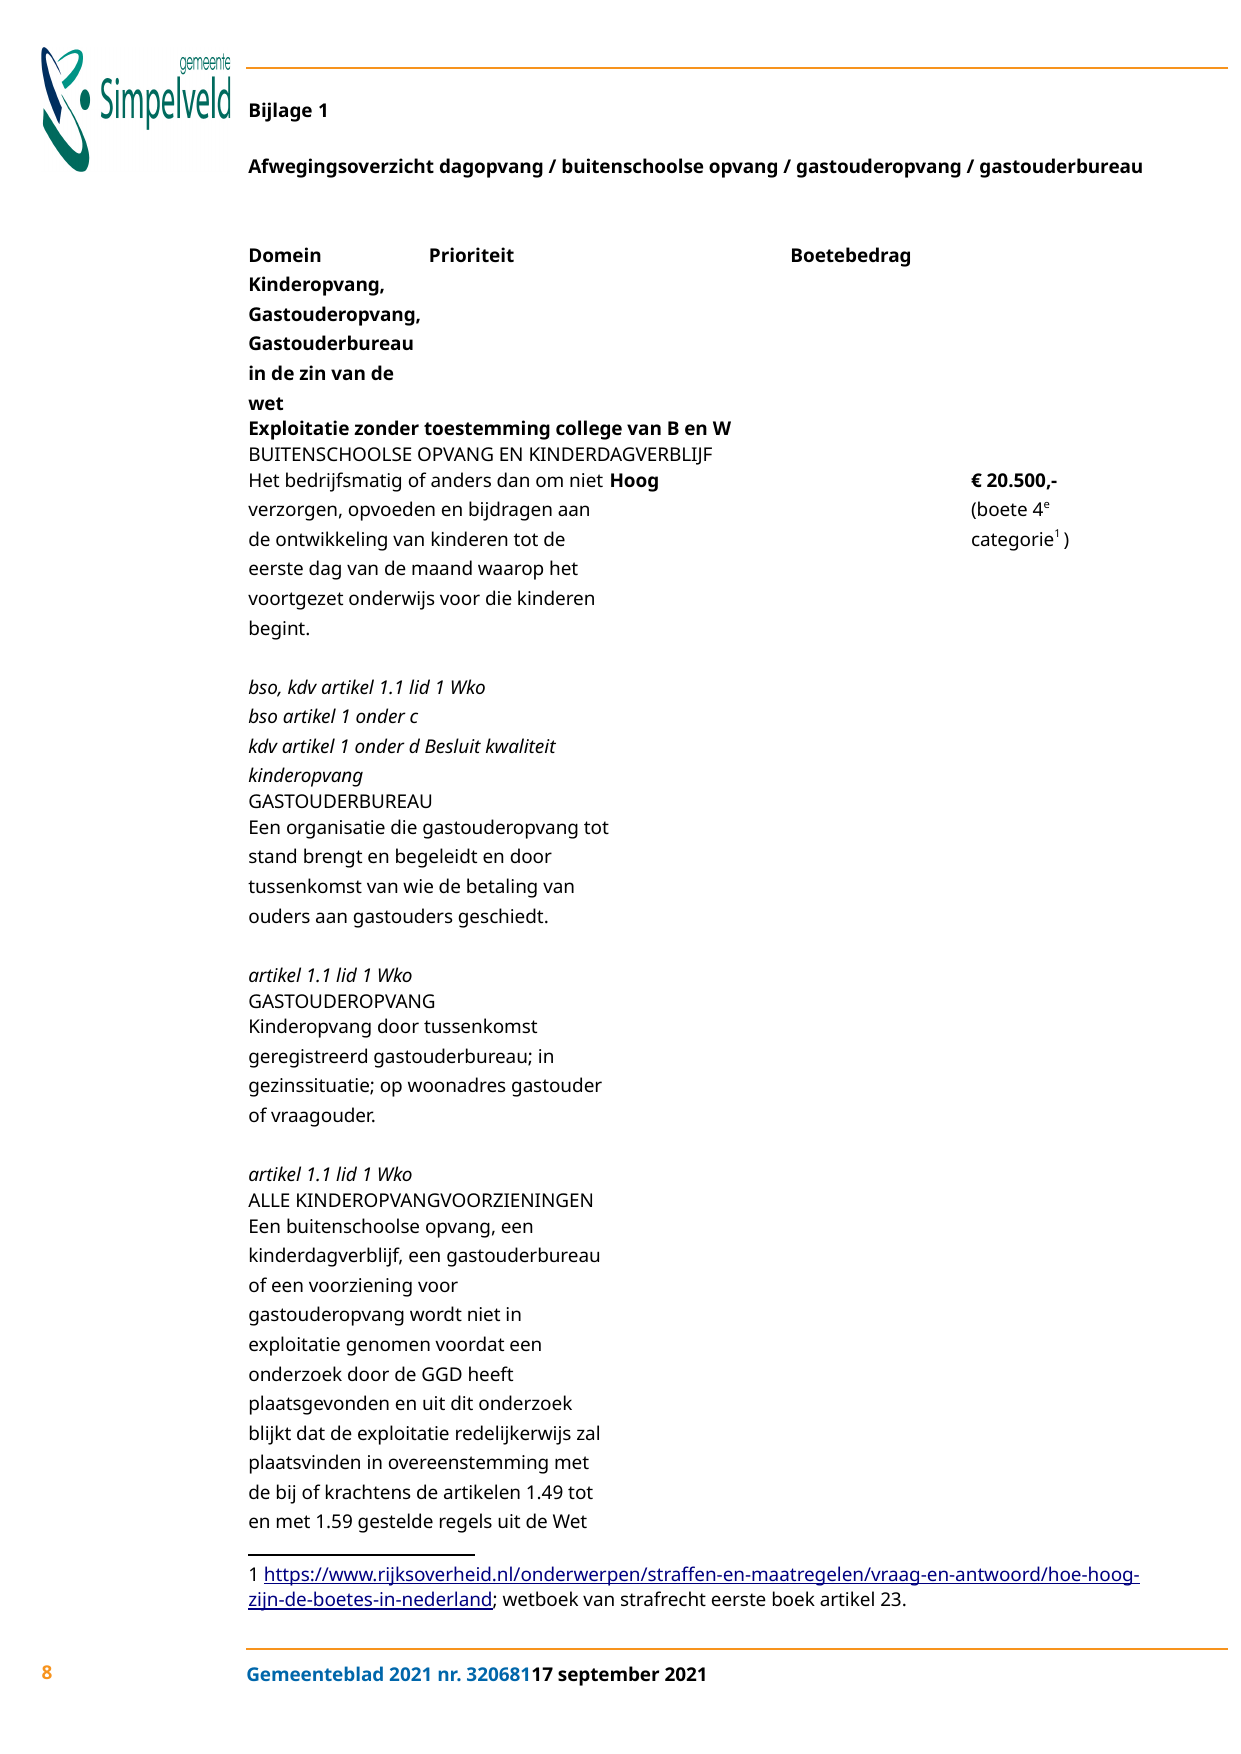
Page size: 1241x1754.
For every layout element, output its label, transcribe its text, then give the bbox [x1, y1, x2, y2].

table_cell ALLE KINDEROPVANGVOORZIENINGEN [248, 1187, 609, 1213]
text Afwegingsoverzicht dagopvang / buitenschoolse opvang / gastouderopvang / gastouderbureau [248, 153, 1152, 179]
table_cell Hoog [609, 467, 971, 1534]
table_cell Kinderopvang door tussenkomst geregistreerd gastouderbureau; in gezinssituatie; op woonadres gastouder of vraagouder. artikel 1.1 lid 1 Wko [248, 1014, 609, 1187]
table_cell Exploitatie zonder toestemming college van B en W [248, 415, 1152, 441]
picture [41, 47, 231, 172]
table_cell BUITENSCHOOLSE OPVANG EN KINDERDAGVERBLIJF [248, 441, 1152, 467]
table_cell Een organisatie die gastouderopvang tot stand brengt en begeleidt en door tussenkomst van wie de betaling van ouders aan gastouders geschiedt. artikel 1.1 lid 1 Wko [248, 814, 609, 988]
table_header Prioriteit [429, 242, 790, 415]
table_cell € 20.500,- (boete 4e categorie) [971, 467, 1152, 1534]
text Bijlage 1 [248, 95, 1152, 123]
table_header Boetebedrag [790, 242, 1152, 415]
table_cell Een buitenschoolse opvang, een kinderdagverblijf, een gastouderbureau of een voorziening voor gastouderopvang wordt niet in exploitatie genomen voordat een onderzoek door de GGD heeft plaatsgevonden en uit dit onderzoek blijkt dat de exploitatie redelijkerwijs zal plaatsvinden in overeenstemming met de bij of krachtens de artikelen 1.49 tot en met 1.59 gestelde regels uit de Wet [248, 1213, 609, 1534]
table_cell GASTOUDERBUREAU [248, 789, 609, 814]
table_header Domein Kinderopvang, Gastouderopvang, Gastouderbureau in de zin van de wet [248, 242, 429, 415]
table_cell GASTOUDEROPVANG [248, 988, 609, 1013]
table_cell Het bedrijfsmatig of anders dan om niet verzorgen, opvoeden en bijdragen aan de ontwikkeling van kinderen tot de eerste dag van de maand waarop het voortgezet onderwijs voor die kinderen begint. bso, kdv artikel 1.1 lid 1 Wko bso artikel 1 onder c kdv artikel 1 onder d Besluit kwaliteit kinderopvang [248, 467, 609, 788]
